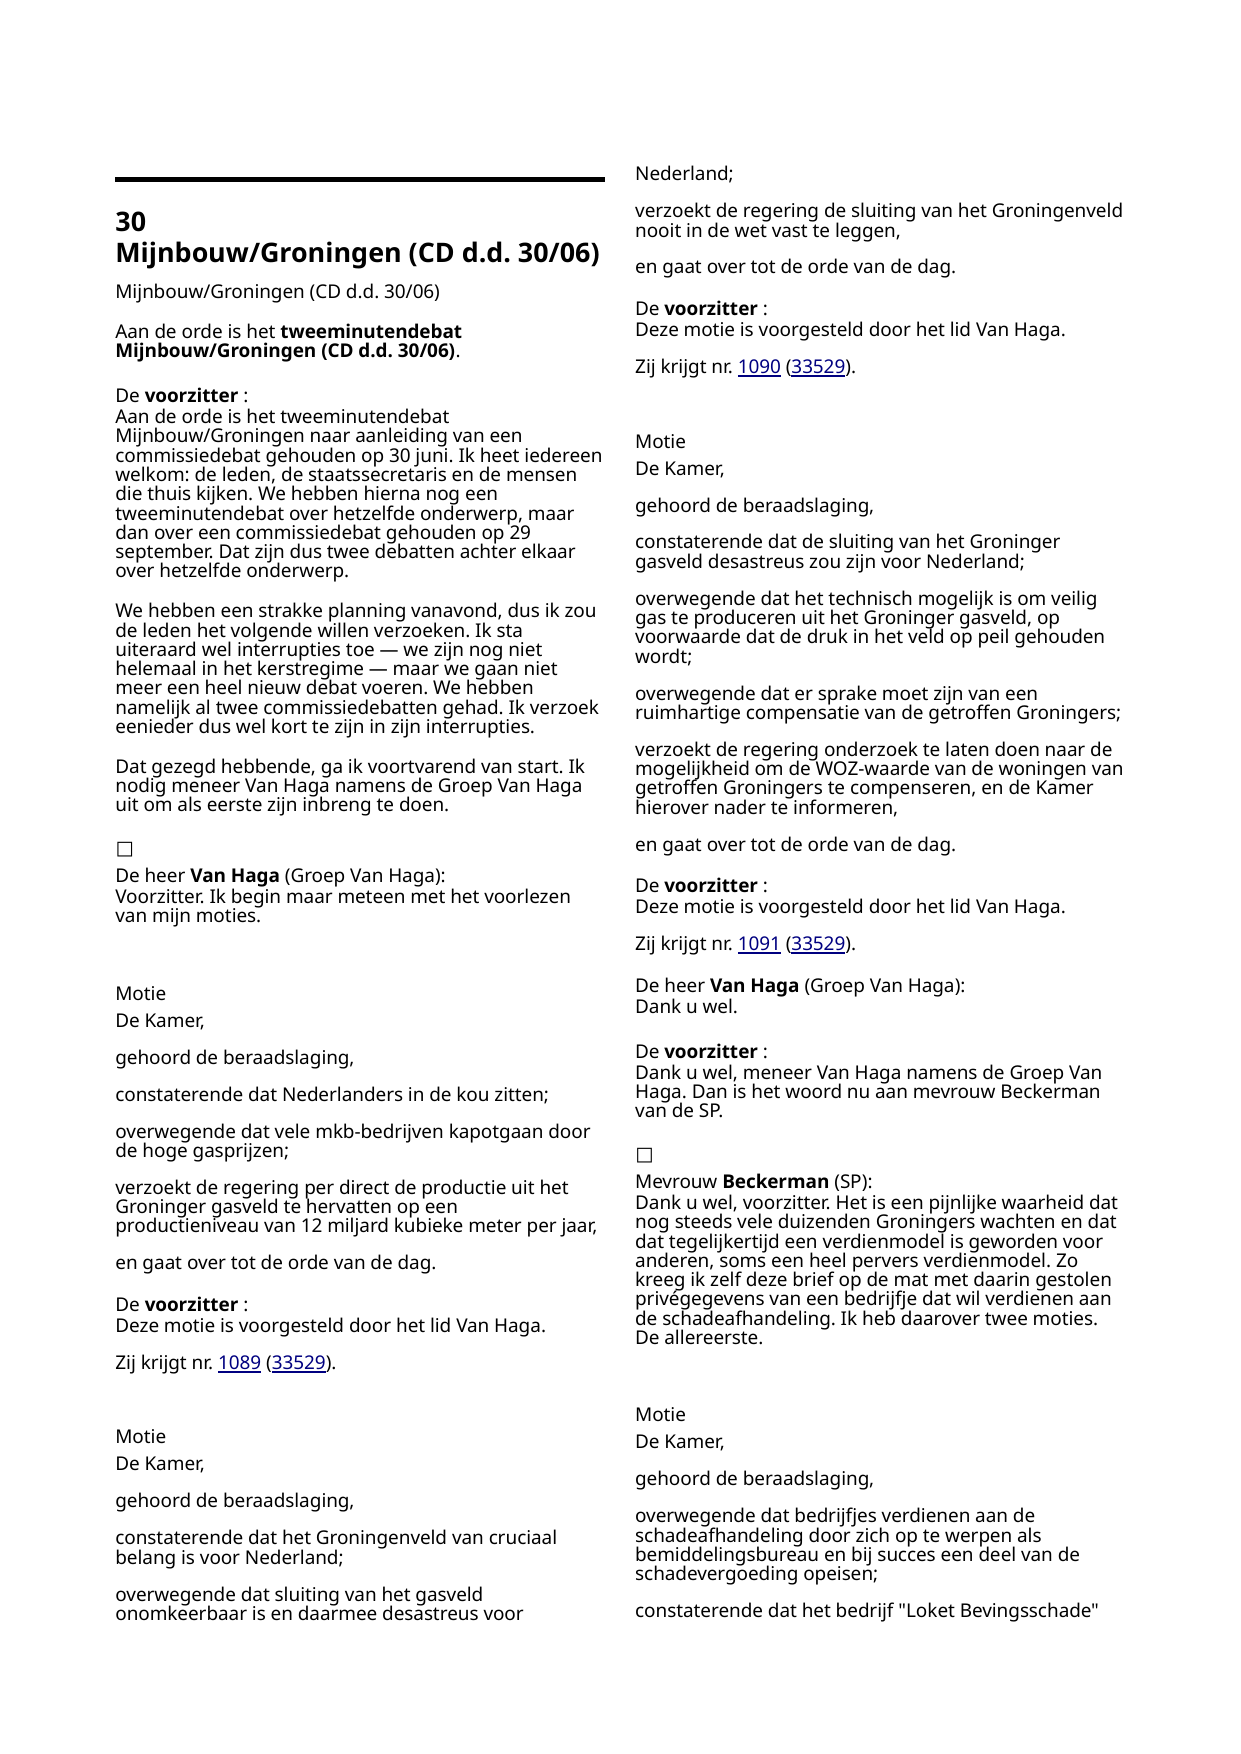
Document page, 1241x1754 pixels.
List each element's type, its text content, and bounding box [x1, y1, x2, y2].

text gehoord de beraadslaging, [635, 497, 1125, 516]
text Zij krijgt nr. 1090 (33529). [635, 358, 1125, 377]
text Deze motie is voorgesteld door het lid Van Haga. [115, 1317, 605, 1336]
text Aan de orde is het tweeminutendebat Mijnbouw/Groningen (CD d.d. 30/06). [115, 323, 605, 362]
text gehoord de beraadslaging, [115, 1492, 605, 1512]
text Motie [115, 1424, 605, 1449]
text De voorzitter : [635, 1038, 1125, 1064]
text Deze motie is voorgesteld door het lid Van Haga. [635, 898, 1125, 918]
text ⬜ [635, 1143, 1125, 1168]
text Nederland; [635, 165, 1125, 184]
text Voorzitter. Ik begin maar meteen met het voorlezen van mijn moties. [115, 888, 605, 927]
text De heer Van Haga (Groep Van Haga): [635, 972, 1125, 998]
text Zij krijgt nr. 1089 (33529). [115, 1354, 605, 1373]
text overwegende dat bedrijfjes verdienen aan de schadeafhandeling door zich op te werpen als bemiddelingsbureau en bij succes een deel van de schadevergoeding opeisen; [635, 1507, 1125, 1584]
text en gaat over tot de orde van de dag. [635, 258, 1125, 278]
text overwegende dat vele mkb-bedrijven kapotgaan door de hoge gasprijzen; [115, 1123, 605, 1161]
text overwegende dat het technisch mogelijk is om veilig gas te produceren uit het Groninger gasveld, op voorwaarde dat de druk in het veld op peil gehouden wordt; [635, 590, 1125, 667]
text Motie [115, 980, 605, 1006]
text constaterende dat Nederlanders in de kou zitten; [115, 1086, 605, 1105]
text gehoord de beraadslaging, [115, 1049, 605, 1068]
text verzoekt de regering per direct de productie uit het Groninger gasveld te hervatten op een productieniveau van 12 miljard kubieke meter per jaar, [115, 1179, 605, 1237]
text De heer Van Haga (Groep Van Haga): [115, 862, 605, 888]
text Dat gezegd hebbende, ga ik voortvarend van start. Ik nodig meneer Van Haga namens de Groep Van Haga uit om als eerste zijn inbreng te doen. [115, 758, 605, 816]
text Aan de orde is het tweeminutendebat Mijnbouw/Groningen naar aanleiding van een commissiedebat gehouden op 30 juni. Ik heet iedereen welkom: de leden, de staatssecretaris en de mensen die thuis kijken. We hebben hierna nog een tweeminutendebat over hetzelfde onderwerp, maar dan over een commissiedebat gehouden op 29 september. Dat zijn dus twee debatten achter elkaar over hetzelfde onderwerp. [115, 408, 605, 582]
text Motie [635, 428, 1125, 454]
text De Kamer, [635, 1433, 1125, 1453]
text Mijnbouw/Groningen (CD d.d. 30/06) [115, 239, 605, 283]
text Dank u wel, voorzitter. Het is een pijnlijke waarheid dat nog steeds vele duizenden Groningers wachten en dat dat tegelijkertijd een verdienmodel is geworden voor anderen, soms een heel pervers verdienmodel. Zo kreeg ik zelf deze brief op de mat met daarin gestolen privégegevens van een bedrijfje dat wil verdienen aan de schadeafhandeling. Ik heb daarover twee moties. De allereerste. [635, 1194, 1125, 1348]
text overwegende dat sluiting van het gasveld onomkeerbaar is en daarmee desastreus voor [115, 1586, 605, 1624]
text Dank u wel, meneer Van Haga namens de Groep Van Haga. Dan is het woord nu aan mevrouw Beckerman van de SP. [635, 1064, 1125, 1122]
text De Kamer, [635, 459, 1125, 479]
text Dank u wel. [635, 998, 1125, 1017]
text constaterende dat het bedrijf "Loket Bevingsschade" [635, 1602, 1125, 1621]
text Deze motie is voorgesteld door het lid Van Haga. [635, 321, 1125, 341]
text De voorzitter : [115, 382, 605, 408]
text Mijnbouw/Groningen (CD d.d. 30/06) [115, 283, 605, 302]
text overwegende dat er sprake moet zijn van een ruimhartige compensatie van de getroffen Groningers; [635, 684, 1125, 723]
text De Kamer, [115, 1455, 605, 1475]
text constaterende dat de sluiting van het Groninger gasveld desastreus zou zijn voor Nederland; [635, 533, 1125, 572]
text We hebben een strakke planning vanavond, dus ik zou de leden het volgende willen verzoeken. Ik sta uiteraard wel interrupties toe — we zijn nog niet helemaal in het kerstregime — maar we gaan niet meer een heel nieuw debat voeren. We hebben namelijk al twee commissiedebatten gehad. Ik verzoek eenieder dus wel kort te zijn in zijn interrupties. [115, 602, 605, 737]
text verzoekt de regering onderzoek te laten doen naar de mogelijkheid om de WOZ-waarde van de woningen van getroffen Groningers te compenseren, en de Kamer hierover nader te informeren, [635, 741, 1125, 818]
text verzoekt de regering de sluiting van het Groningenveld nooit in de wet vast te leggen, [635, 202, 1125, 241]
text constaterende dat het Groningenveld van cruciaal belang is voor Nederland; [115, 1529, 605, 1568]
text en gaat over tot de orde van de dag. [115, 1254, 605, 1274]
text Zij krijgt nr. 1091 (33529). [635, 935, 1125, 954]
text De voorzitter : [635, 873, 1125, 898]
text Motie [635, 1402, 1125, 1427]
text ⬜ [115, 837, 605, 862]
text De voorzitter : [635, 296, 1125, 321]
text en gaat over tot de orde van de dag. [635, 836, 1125, 855]
text gehoord de beraadslaging, [635, 1470, 1125, 1489]
text De voorzitter : [115, 1291, 605, 1317]
text 30 [115, 203, 605, 239]
text Mevrouw Beckerman (SP): [635, 1168, 1125, 1194]
text De Kamer, [115, 1012, 605, 1031]
